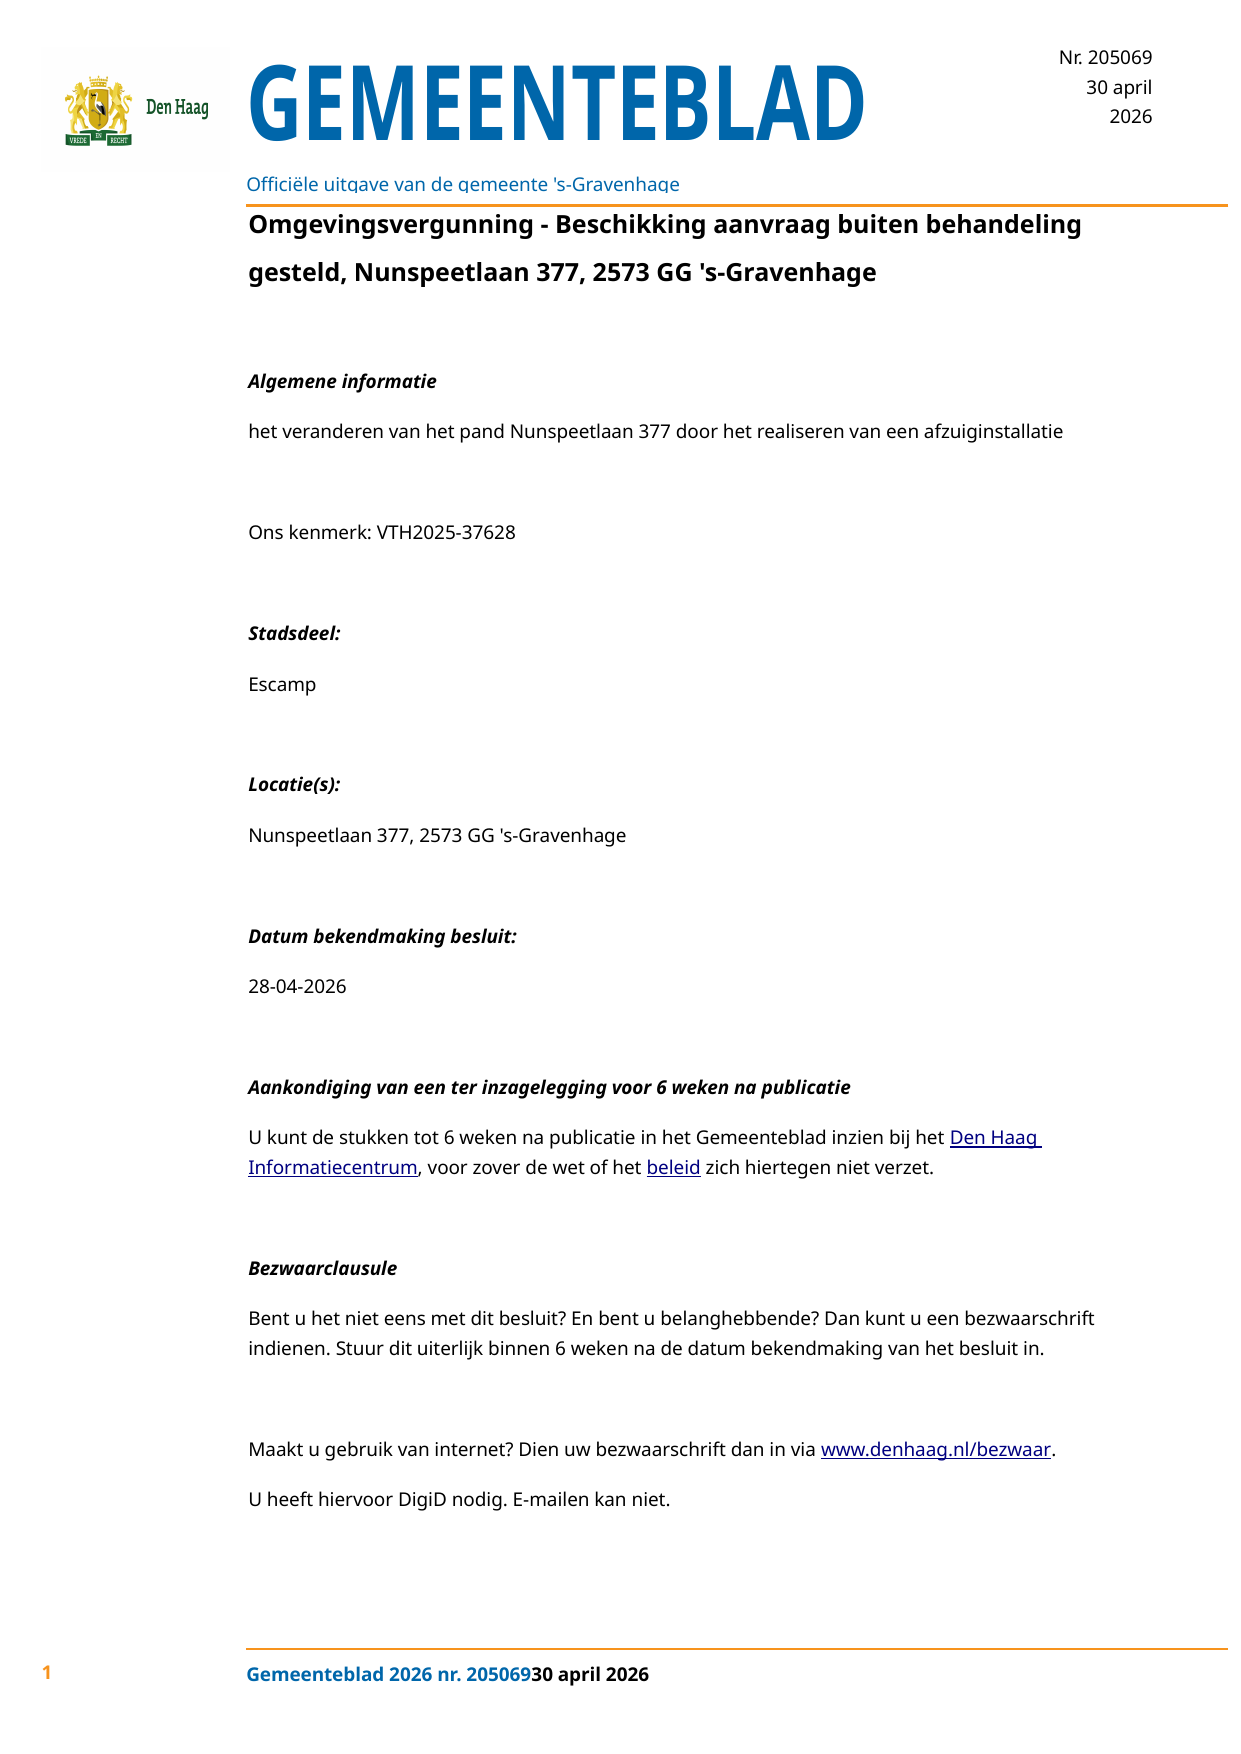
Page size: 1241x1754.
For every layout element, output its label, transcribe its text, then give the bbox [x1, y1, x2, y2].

text Bent u het niet eens met dit besluit? En bent u belanghebbende? Dan kunt u een bezwaarschrift indienen. Stuur dit uiterlijk binnen 6 weken na de datum bekendmaking van het besluit in. [248, 1305, 1152, 1361]
text Omgevingsvergunning - Beschikking aanvraag buiten behandeling gesteld, Nunspeetlaan 377, 2573 GG 's-Gravenhage [248, 207, 1152, 288]
text Nunspeetlaan 377, 2573 GG 's-Gravenhage [248, 822, 1152, 848]
text Ons kenmerk: VTH2025-37628 [248, 519, 1152, 545]
text Maakt u gebruik van internet? Dien uw bezwaarschrift dan in via www.denhaag.nl/bezwaar. [248, 1436, 1152, 1462]
text 28-04-2026 [248, 973, 1152, 999]
text Stadsdeel: [248, 620, 1152, 646]
text het veranderen van het pand Nunspeetlaan 377 door het realiseren van een afzuiginstallatie [248, 419, 1152, 444]
picture [41, 47, 231, 172]
text Datum bekendmaking besluit: [248, 923, 1152, 949]
text Algemene informatie [248, 368, 1152, 394]
text Aankondiging van een ter inzagelegging voor 6 weken na publicatie [248, 1074, 1152, 1100]
text Escamp [248, 671, 1152, 697]
text Locatie(s): [248, 772, 1152, 797]
text U kunt de stukken tot 6 weken na publicatie in het Gemeenteblad inzien bij het Den Haag Informatiecentrum, voor zover de wet of het beleid zich hiertegen niet verzet. [248, 1124, 1152, 1180]
text Bezwaarclausule [248, 1255, 1152, 1281]
text U heeft hiervoor DigiD nodig. E-mailen kan niet. [248, 1486, 1152, 1512]
